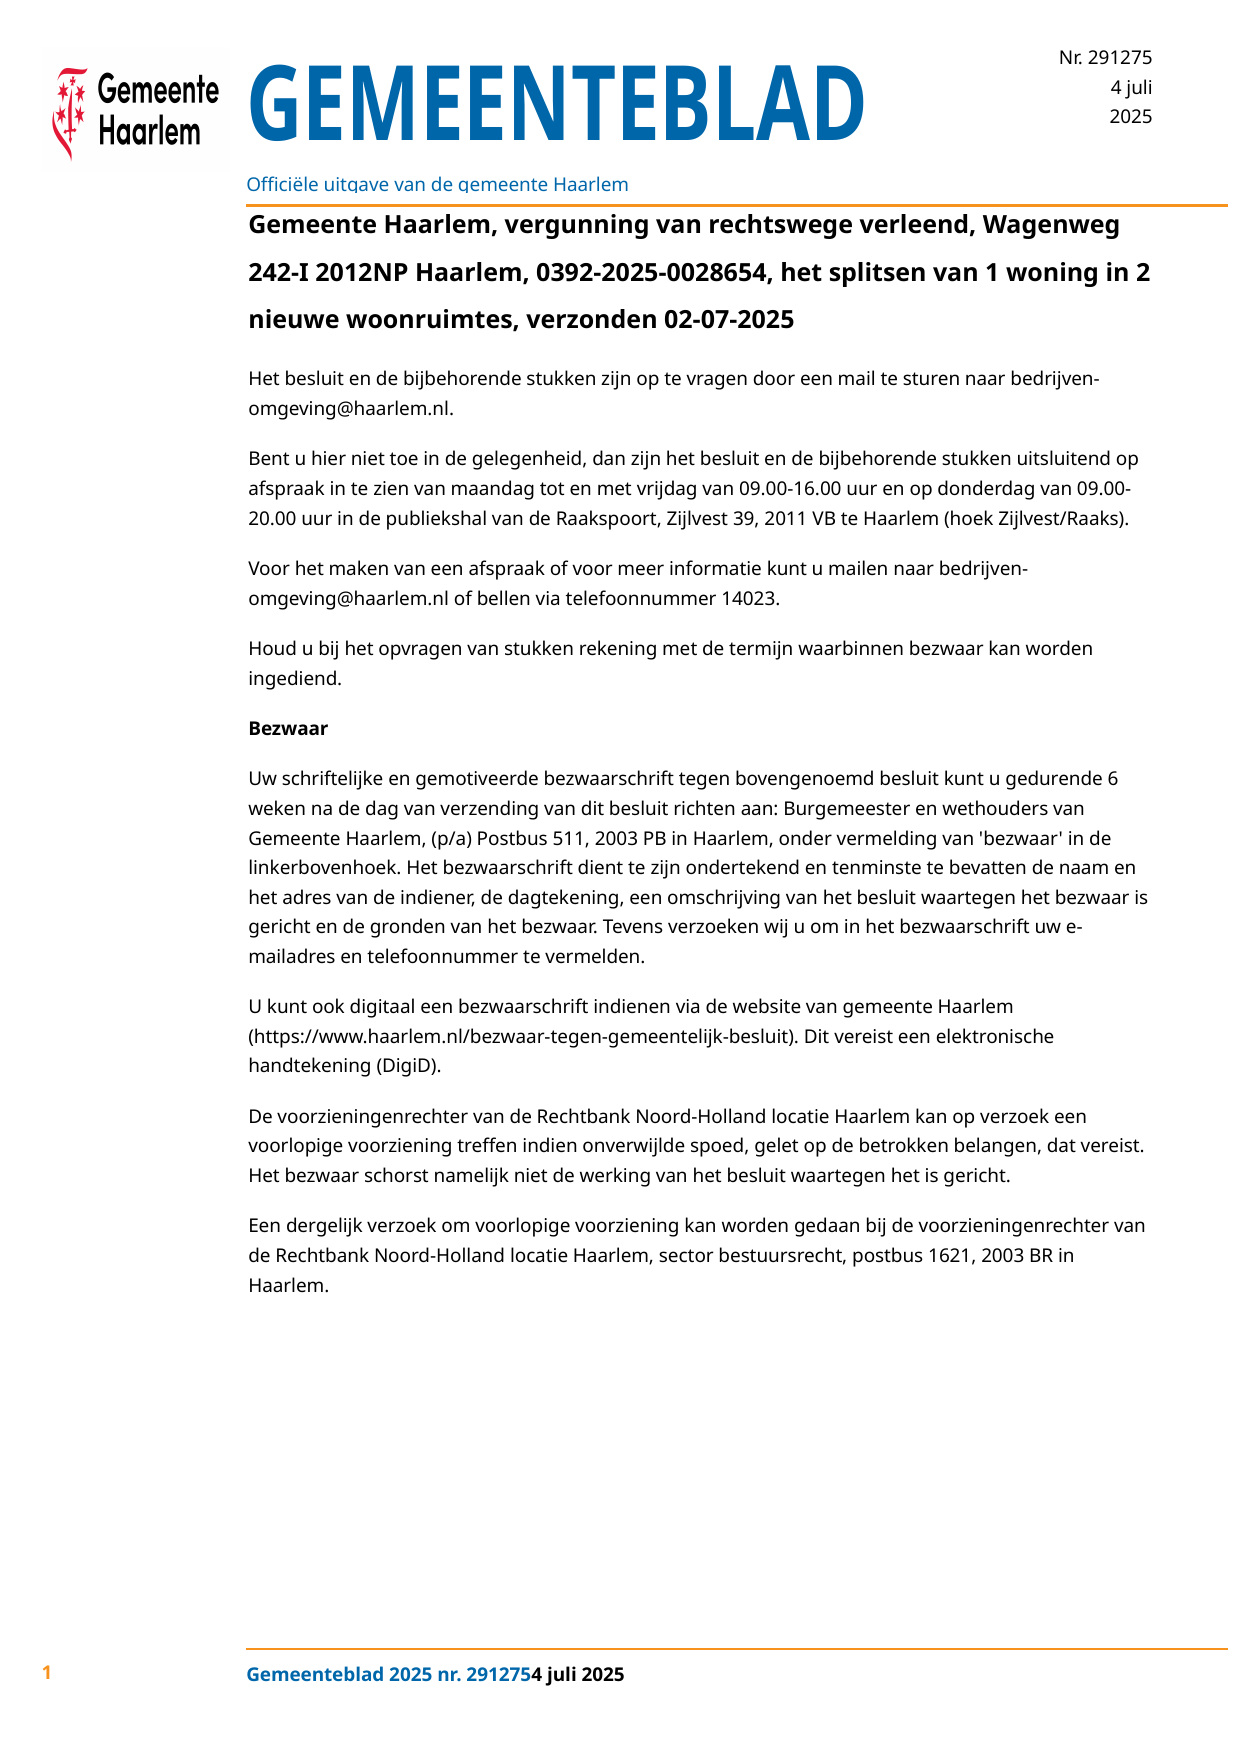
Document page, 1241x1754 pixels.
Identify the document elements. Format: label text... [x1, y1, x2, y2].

text Een dergelijk verzoek om voorlopige voorziening kan worden gedaan bij de voorzieningenrechter van de Rechtbank Noord-Holland locatie Haarlem, sector bestuursrecht, postbus 1621, 2003 BR in Haarlem. [248, 1213, 1152, 1297]
text Bezwaar [248, 715, 1152, 741]
text De voorzieningenrechter van de Rechtbank Noord-Holland locatie Haarlem kan op verzoek een voorlopige voorziening treffen indien onverwijlde spoed, gelet op de betrokken belangen, dat vereist. Het bezwaar schorst namelijk niet de werking van het besluit waartegen het is gericht. [248, 1103, 1152, 1188]
picture [41, 47, 231, 172]
text Het besluit en de bijbehorende stukken zijn op te vragen door een mail te sturen naar bedrijven-omgeving@haarlem.nl. [248, 366, 1152, 421]
text Bent u hier niet toe in de gelegenheid, dan zijn het besluit en de bijbehorende stukken uitsluitend op afspraak in te zien van maandag tot en met vrijdag van 09.00-16.00 uur en op donderdag van 09.00-20.00 uur in de publiekshal van de Raakspoort, Zijlvest 39, 2011 VB te Haarlem (hoek Zijlvest/Raaks). [248, 446, 1152, 530]
text Uw schriftelijke en gemotiveerde bezwaarschrift tegen bovengenoemd besluit kunt u gedurende 6 weken na de dag van verzending van dit besluit richten aan: Burgemeester en wethouders van Gemeente Haarlem, (p/a) Postbus 511, 2003 PB in Haarlem, onder vermelding van 'bezwaar' in de linkerbovenhoek. Het bezwaarschrift dient te zijn ondertekend en tenminste te bevatten de naam en het adres van de indiener, de dagtekening, een omschrijving van het besluit waartegen het bezwaar is gericht en de gronden van het bezwaar. Tevens verzoeken wij u om in het bezwaarschrift uw e-mailadres en telefoonnummer te vermelden. [248, 766, 1152, 969]
text Voor het maken van een afspraak of voor meer informatie kunt u mailen naar bedrijven-omgeving@haarlem.nl of bellen via telefoonnummer 14023. [248, 555, 1152, 610]
text U kunt ook digitaal een bezwaarschrift indienen via de website van gemeente Haarlem (https://www.haarlem.nl/bezwaar-tegen-gemeentelijk-besluit). Dit vereist een elektronische handtekening (DigiD). [248, 993, 1152, 1078]
text Houd u bij het opvragen van stukken rekening met de termijn waarbinnen bezwaar kan worden ingediend. [248, 635, 1152, 690]
text Gemeente Haarlem, vergunning van rechtswege verleend, Wagenweg 242-I 2012NP Haarlem, 0392-2025-0028654, het splitsen van 1 woning in 2 nieuwe woonruimtes, verzonden 02-07-2025 [248, 207, 1152, 336]
